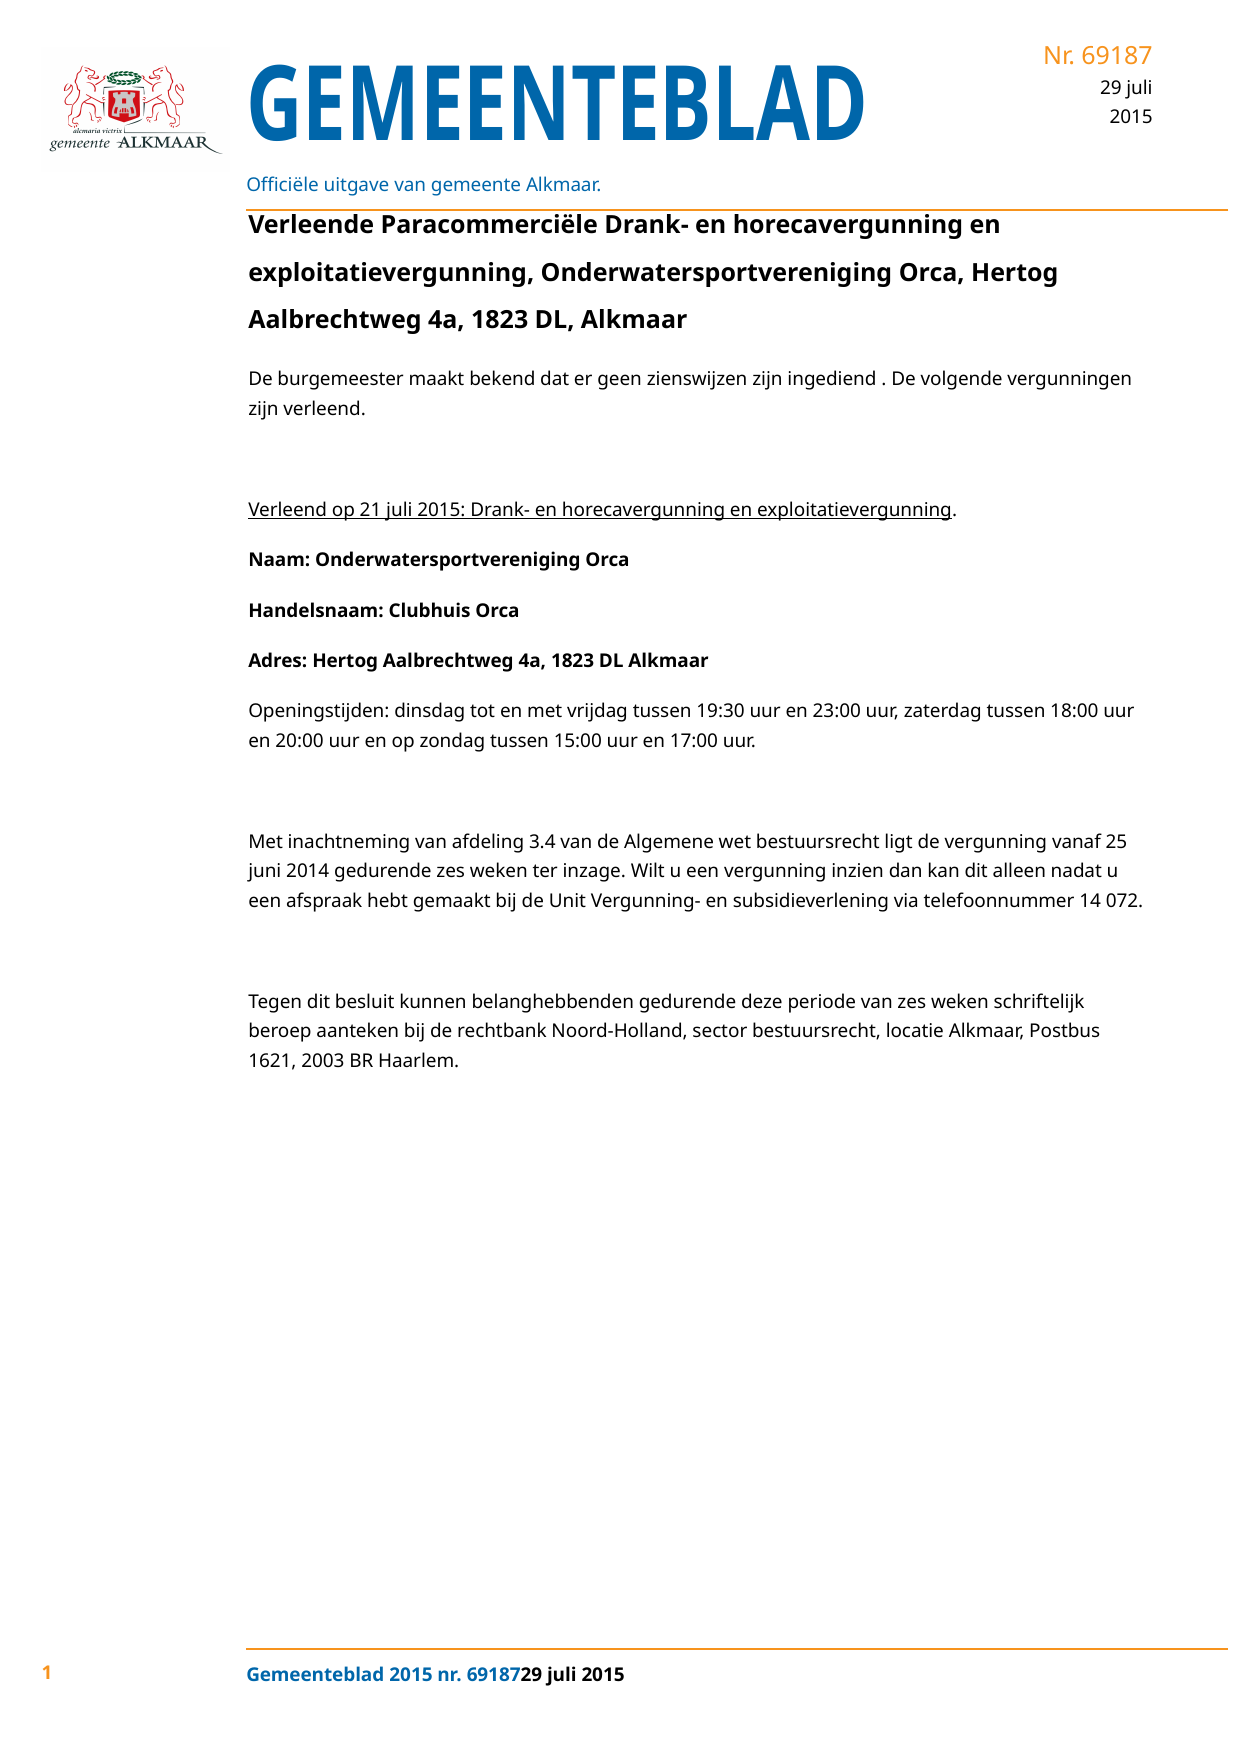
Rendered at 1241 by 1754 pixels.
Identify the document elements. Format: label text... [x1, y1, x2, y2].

text De burgemeester maakt bekend dat er geen zienswijzen zijn ingediend . De volgende vergunningen zijn verleend. [248, 366, 1152, 421]
text Adres: Hertog Aalbrechtweg 4a, 1823 DL Alkmaar [248, 647, 1152, 673]
text Verleende Paracommerciële Drank- en horecavergunning en exploitatievergunning, Onderwatersportvereniging Orca, Hertog Aalbrechtweg 4a, 1823 DL, Alkmaar [248, 211, 1152, 336]
text Openingstijden: dinsdag tot en met vrijdag tussen 19:30 uur en 23:00 uur, zaterdag tussen 18:00 uur en 20:00 uur en op zondag tussen 15:00 uur en 17:00 uur. [248, 698, 1152, 753]
text Naam: Onderwatersportvereniging Orca [248, 546, 1152, 572]
picture [41, 47, 231, 172]
text Handelsnaam: Clubhuis Orca [248, 597, 1152, 622]
text Verleend op 21 juli 2015: Drank- en horecavergunning en exploitatievergunning. [248, 496, 1152, 522]
text Tegen dit besluit kunnen belanghebbenden gedurende deze periode van zes weken schriftelijk beroep aanteken bij de rechtbank Noord-Holland, sector bestuursrecht, locatie Alkmaar, Postbus 1621, 2003 BR Haarlem. [248, 988, 1152, 1073]
text Met inachtneming van afdeling 3.4 van de Algemene wet bestuursrecht ligt de vergunning vanaf 25 juni 2014 gedurende zes weken ter inzage. Wilt u een vergunning inzien dan kan dit alleen nadat u een afspraak hebt gemaakt bij de Unit Vergunning- en subsidieverlening via telefoonnummer 14 072. [248, 828, 1152, 913]
